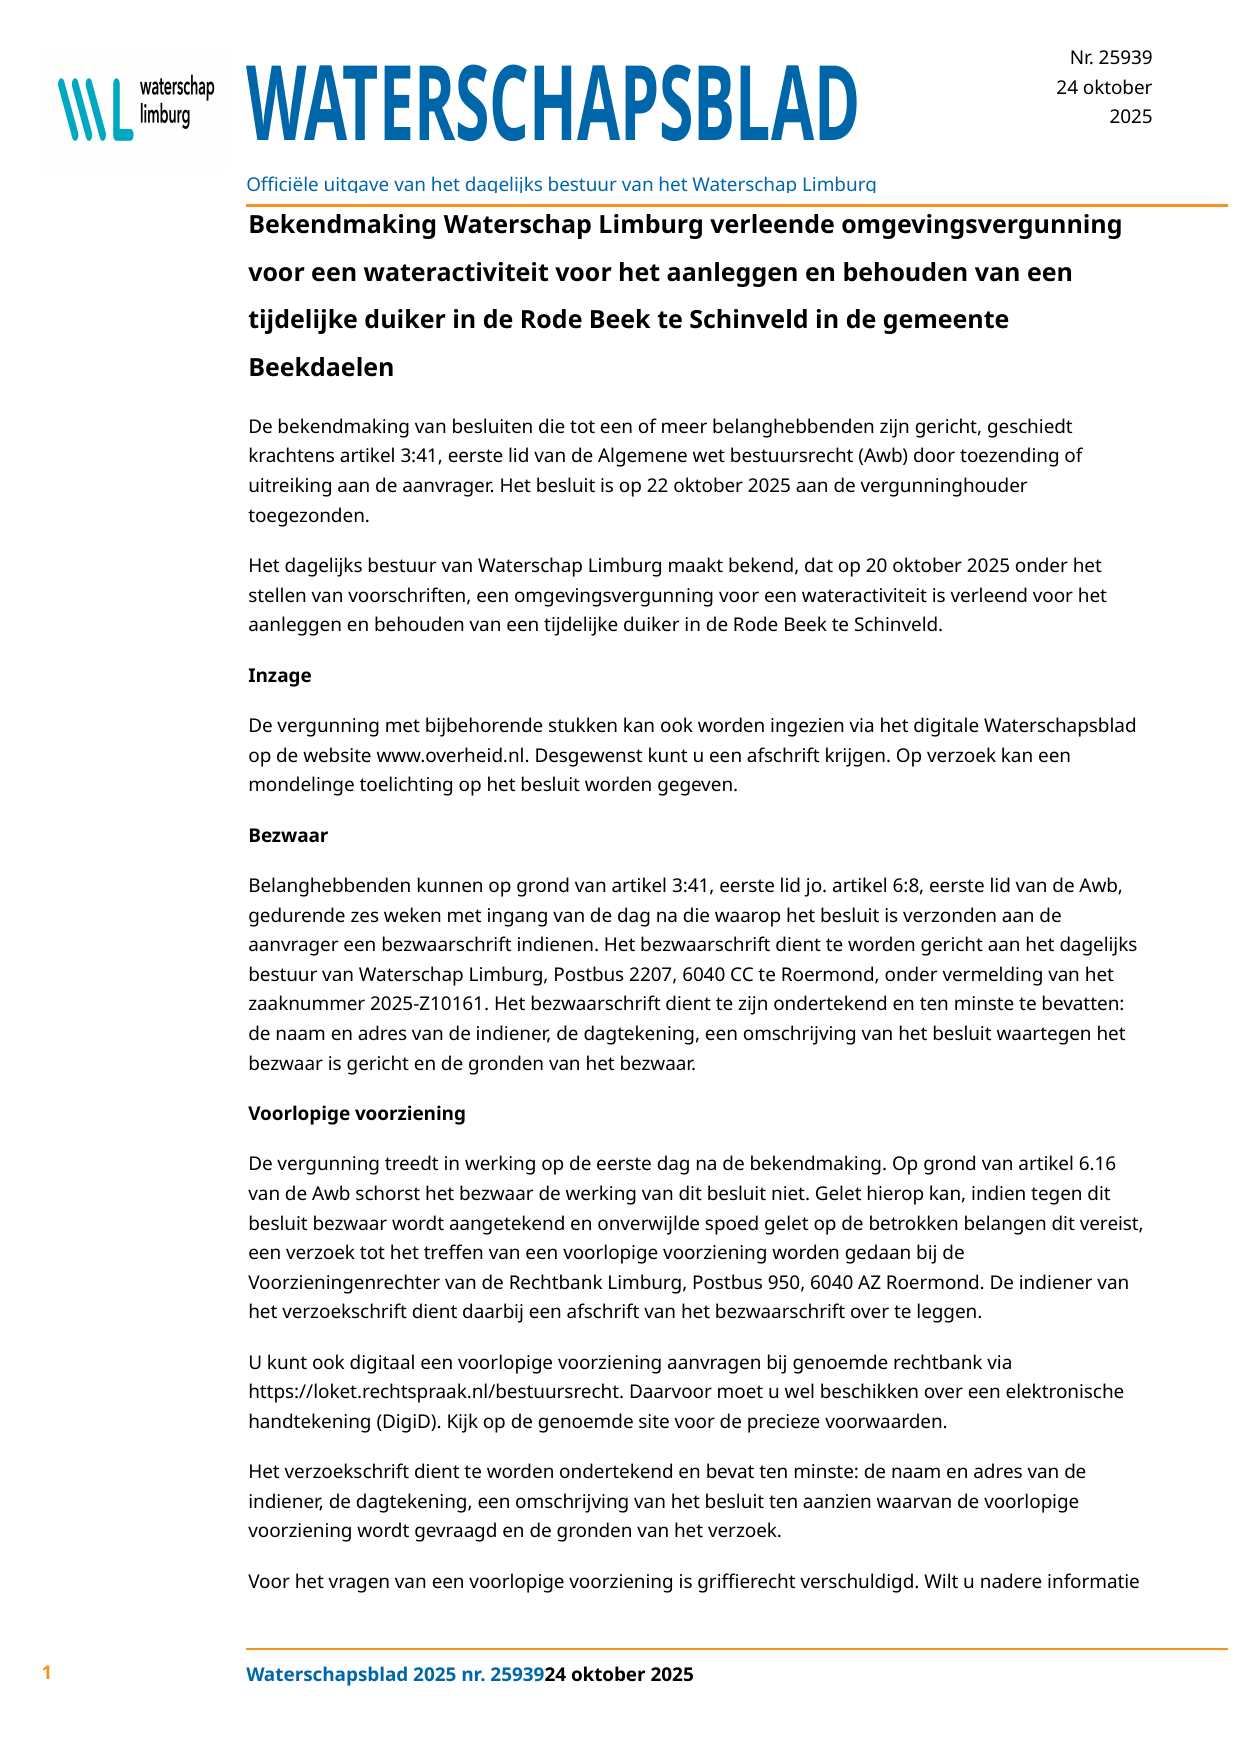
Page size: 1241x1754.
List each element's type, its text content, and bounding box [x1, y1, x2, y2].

text Voor het vragen van een voorlopige voorziening is griffierecht verschuldigd. Wilt u nadere informatie [248, 1568, 1152, 1594]
text Belanghebbenden kunnen op grond van artikel 3:41, eerste lid jo. artikel 6:8, eerste lid van de Awb, gedurende zes weken met ingang van de dag na die waarop het besluit is verzonden aan de aanvrager een bezwaarschrift indienen. Het bezwaarschrift dient te worden gericht aan het dagelijks bestuur van Waterschap Limburg, Postbus 2207, 6040 CC te Roermond, onder vermelding van het zaaknummer 2025-Z10161. Het bezwaarschrift dient te zijn ondertekend en ten minste te bevatten: de naam en adres van de indiener, de dagtekening, een omschrijving van het besluit waartegen het bezwaar is gericht en de gronden van het bezwaar. [248, 872, 1152, 1076]
text De bekendmaking van besluiten die tot een of meer belanghebbenden zijn gericht, geschiedt krachtens artikel 3:41, eerste lid van de Algemene wet bestuursrecht (Awb) door toezending of uitreiking aan de aanvrager. Het besluit is op 22 oktober 2025 aan de vergunninghouder toegezonden. [248, 413, 1152, 528]
text U kunt ook digitaal een voorlopige voorziening aanvragen bij genoemde rechtbank via https://loket.rechtspraak.nl/bestuursrecht. Daarvoor moet u wel beschikken over een elektronische handtekening (DigiD). Kijk op de genoemde site voor de precieze voorwaarden. [248, 1349, 1152, 1434]
text De vergunning met bijbehorende stukken kan ook worden ingezien via het digitale Waterschapsblad op de website www.overheid.nl. Desgewenst kunt u een afschrift krijgen. Op verzoek kan een mondelinge toelichting op het besluit worden gegeven. [248, 712, 1152, 797]
text Bekendmaking Waterschap Limburg verleende omgevingsvergunning voor een wateractiviteit voor het aanleggen en behouden van een tijdelijke duiker in de Rode Beek te Schinveld in de gemeente Beekdaelen [248, 207, 1152, 384]
text Voorlopige voorziening [248, 1100, 1152, 1126]
picture [41, 47, 231, 172]
text Bezwaar [248, 822, 1152, 848]
text De vergunning treedt in werking op de eerste dag na de bekendmaking. Op grond van artikel 6.16 van de Awb schorst het bezwaar de werking van dit besluit niet. Gelet hierop kan, indien tegen dit besluit bezwaar wordt aangetekend en onverwijlde spoed gelet op de betrokken belangen dit vereist, een verzoek tot het treffen van een voorlopige voorziening worden gedaan bij de Voorzieningenrechter van de Rechtbank Limburg, Postbus 950, 6040 AZ Roermond. De indiener van het verzoekschrift dient daarbij een afschrift van het bezwaarschrift over te leggen. [248, 1151, 1152, 1324]
text Het dagelijks bestuur van Waterschap Limburg maakt bekend, dat op 20 oktober 2025 onder het stellen van voorschriften, een omgevingsvergunning voor een wateractiviteit is verleend voor het aanleggen en behouden van een tijdelijke duiker in de Rode Beek te Schinveld. [248, 552, 1152, 637]
text Inzage [248, 662, 1152, 688]
text Het verzoekschrift dient te worden ondertekend en bevat ten minste: de naam en adres van de indiener, de dagtekening, een omschrijving van het besluit ten aanzien waarvan de voorlopige voorziening wordt gevraagd en de gronden van het verzoek. [248, 1458, 1152, 1543]
